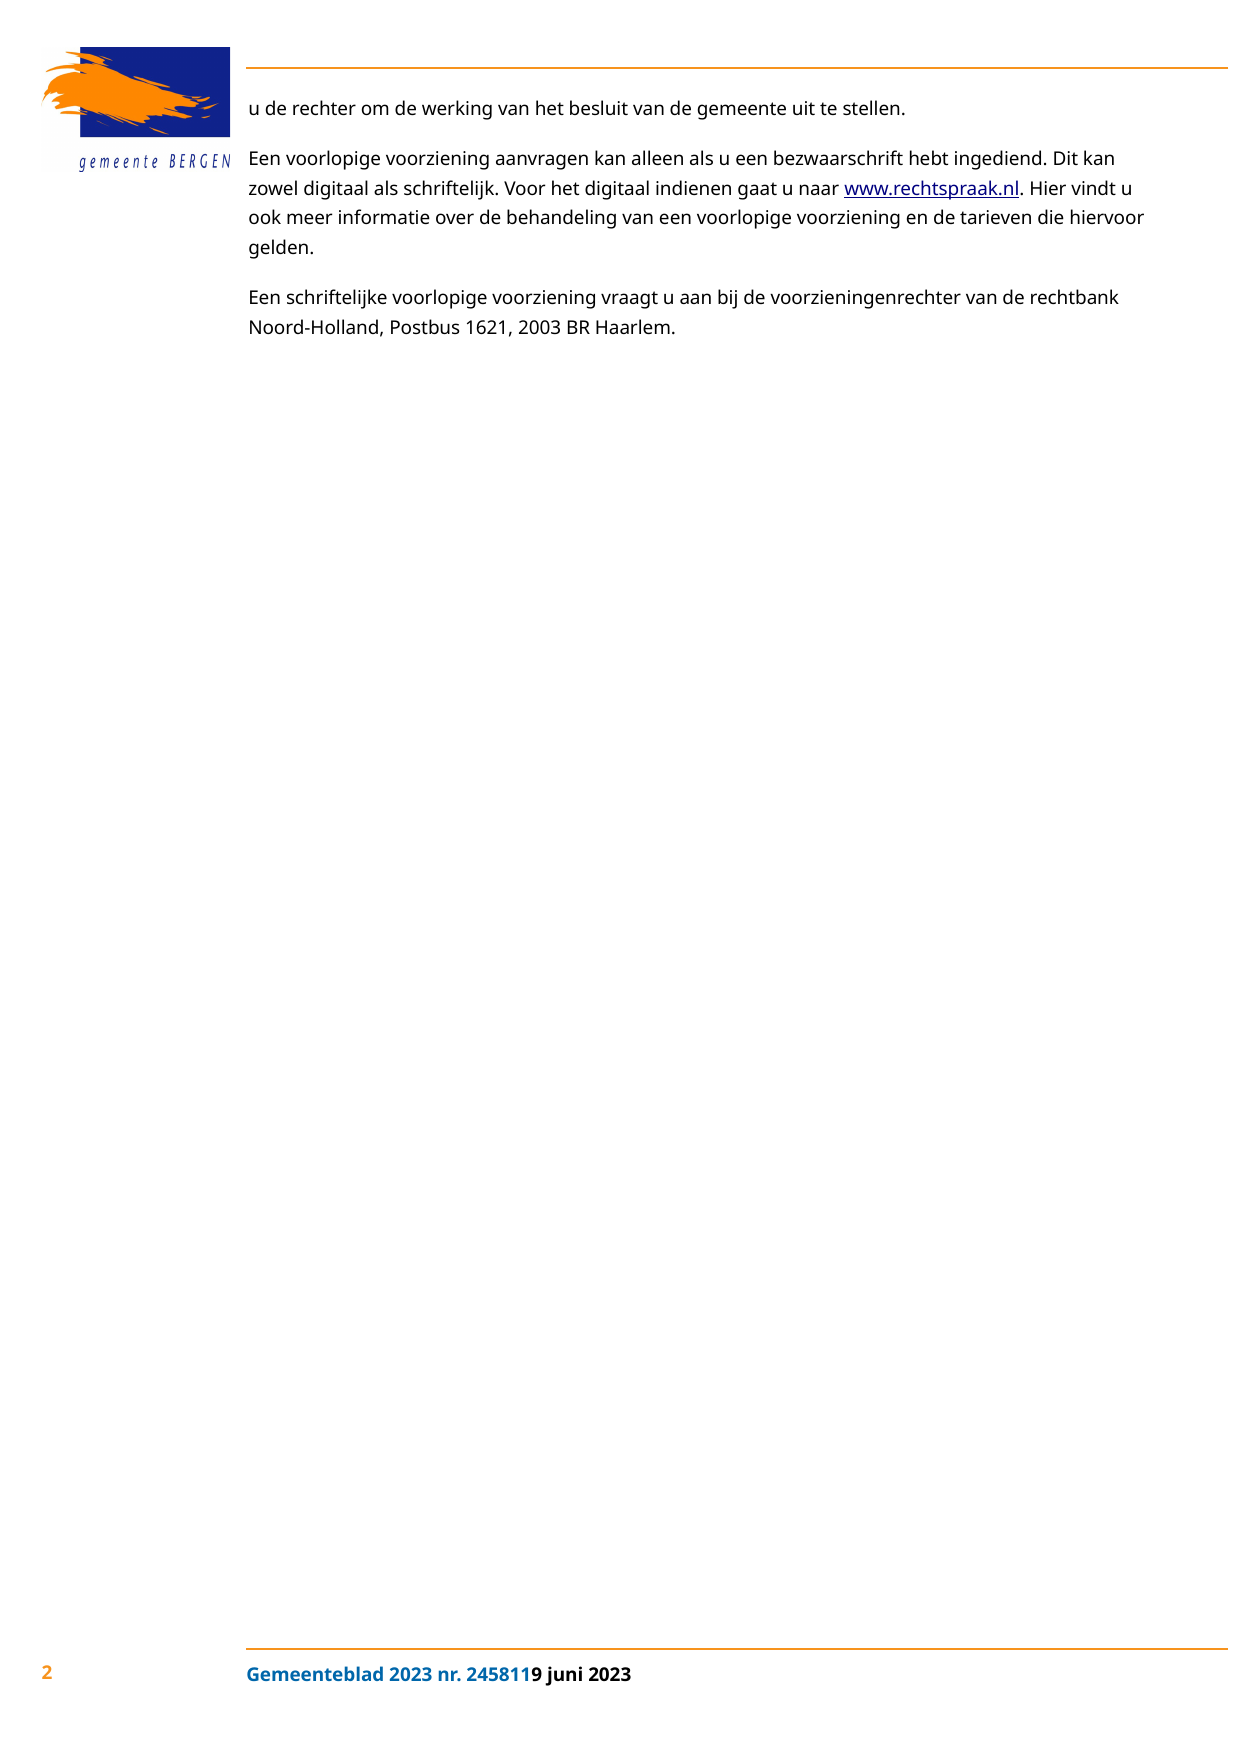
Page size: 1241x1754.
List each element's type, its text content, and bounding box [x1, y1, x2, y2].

text u de rechter om de werking van het besluit van de gemeente uit te stellen. [248, 95, 1152, 121]
picture [41, 47, 231, 172]
text Een schriftelijke voorlopige voorziening vraagt u aan bij de voorzieningenrechter van de rechtbank Noord-Holland, Postbus 1621, 2003 BR Haarlem. [248, 284, 1152, 340]
text Een voorlopige voorziening aanvragen kan alleen als u een bezwaarschrift hebt ingediend. Dit kan zowel digitaal als schriftelijk. Voor het digitaal indienen gaat u naar www.rechtspraak.nl. Hier vindt u ook meer informatie over de behandeling van een voorlopige voorziening en de tarieven die hiervoor gelden. [248, 145, 1152, 260]
